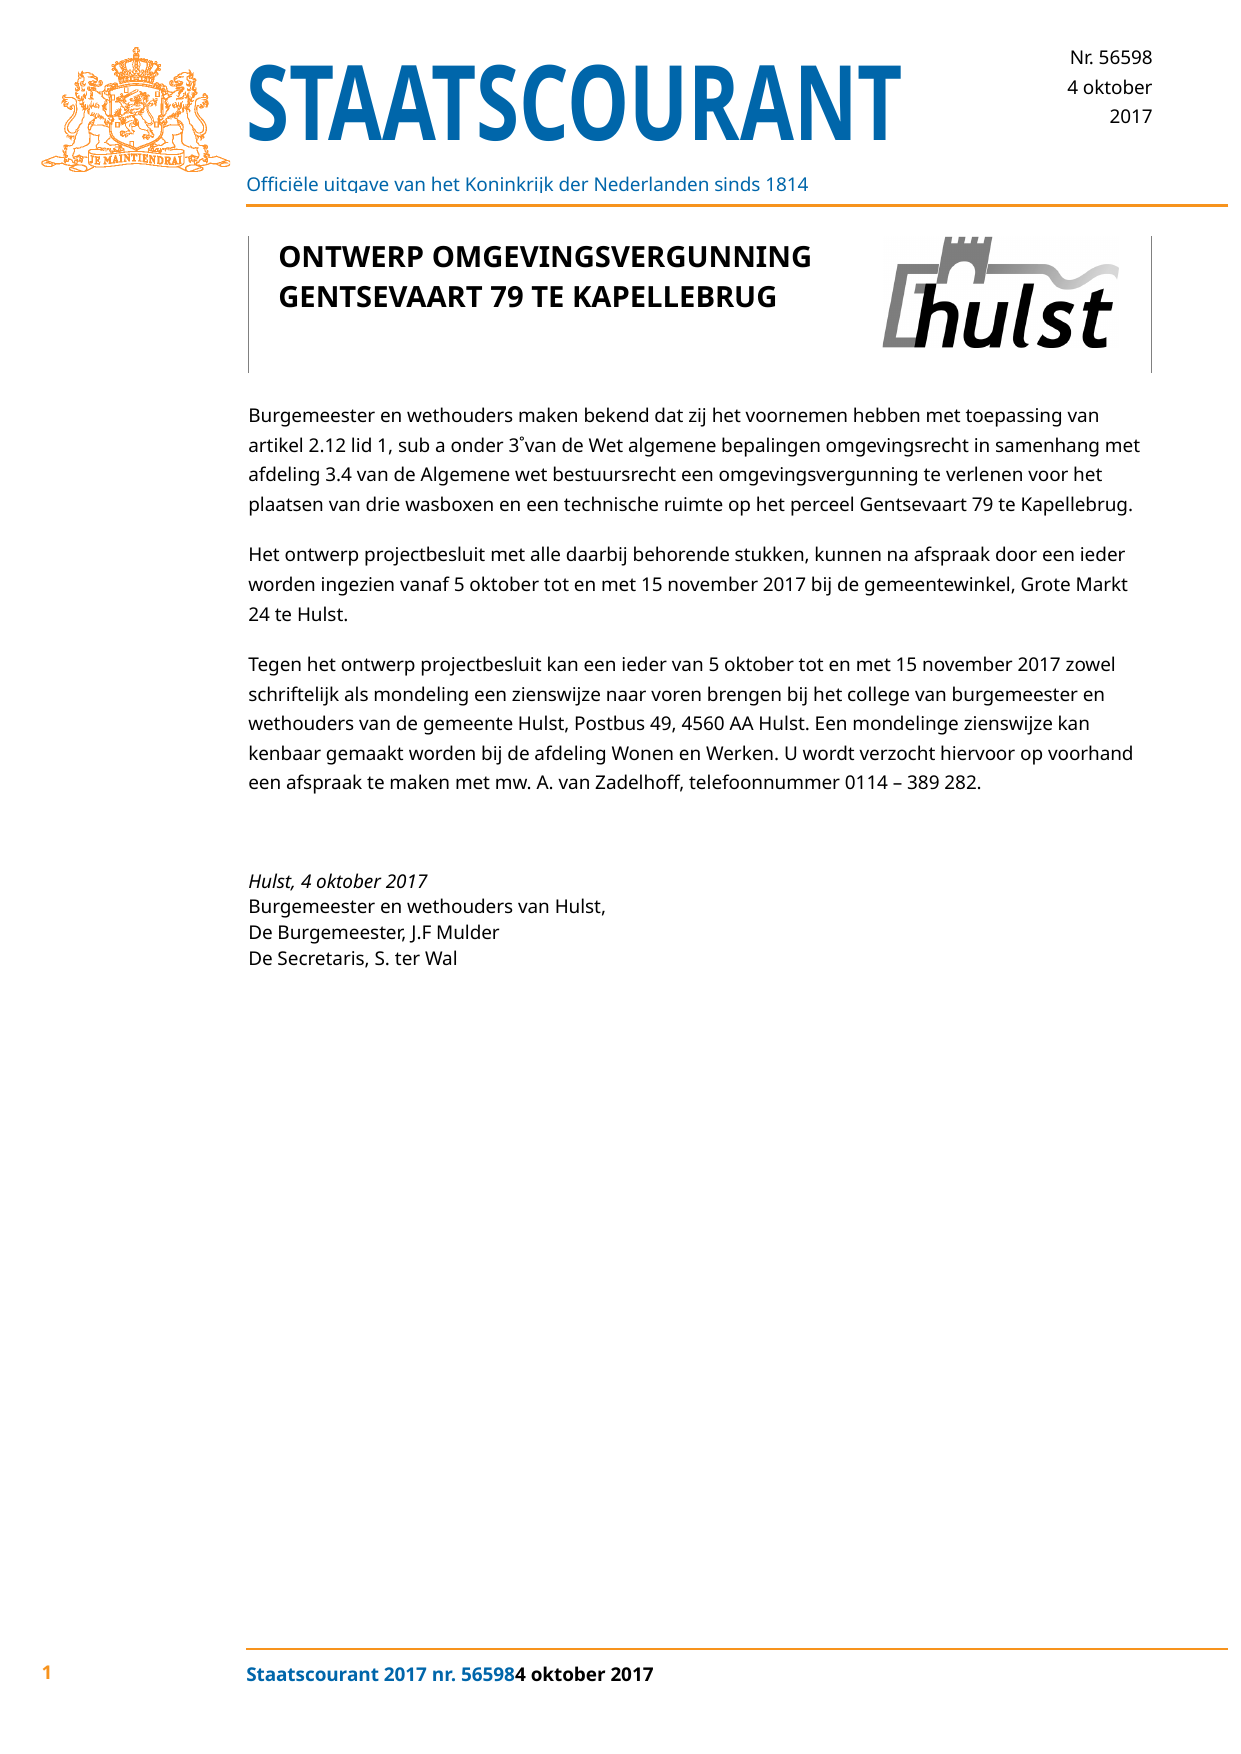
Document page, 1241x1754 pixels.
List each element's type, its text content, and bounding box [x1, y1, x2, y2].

table_header ONTWERP OMGEVINGSVERGUNNING GENTSEVAART 79 TE KAPELLEBRUG [249, 236, 850, 373]
text Hulst, 4 oktober 2017 [248, 868, 1152, 893]
text Burgemeester en wethouders maken bekend dat zij het voornemen hebben met toepassing van artikel 2.12 lid 1, sub a onder 3˚van de Wet algemene bepalingen omgevingsrecht in samenhang met afdeling 3.4 van de Algemene wet bestuursrecht een omgevingsvergunning te verlenen voor het plaatsen van drie wasboxen en een technische ruimte op het perceel Gentsevaart 79 te Kapellebrug. [248, 402, 1152, 517]
text De Secretaris, S. ter Wal [248, 945, 1152, 971]
text Het ontwerp projectbesluit met alle daarbij behorende stukken, kunnen na afspraak door een ieder worden ingezien vanaf 5 oktober tot en met 15 november 2017 bij de gemeentewinkel, Grote Markt 24 te Hulst. [248, 542, 1152, 627]
table_header [850, 236, 1151, 373]
text Tegen het ontwerp projectbesluit kan een ieder van 5 oktober tot en met 15 november 2017 zowel schriftelijk als mondeling een zienswijze naar voren brengen bij het college van burgemeester en wethouders van de gemeente Hulst, Postbus 49, 4560 AA Hulst. Een mondelinge zienswijze kan kenbaar gemaakt worden bij de afdeling Wonen en Werken. U wordt verzocht hiervoor op voorhand een afspraak te maken met mw. A. van Zadelhoff, telefoonnummer 0114 – 389 282. [248, 651, 1152, 795]
text Burgemeester en wethouders van Hulst, [248, 893, 1152, 919]
text De Burgemeester, J.F Mulder [248, 919, 1152, 945]
picture [882, 236, 1119, 348]
picture [41, 47, 231, 172]
